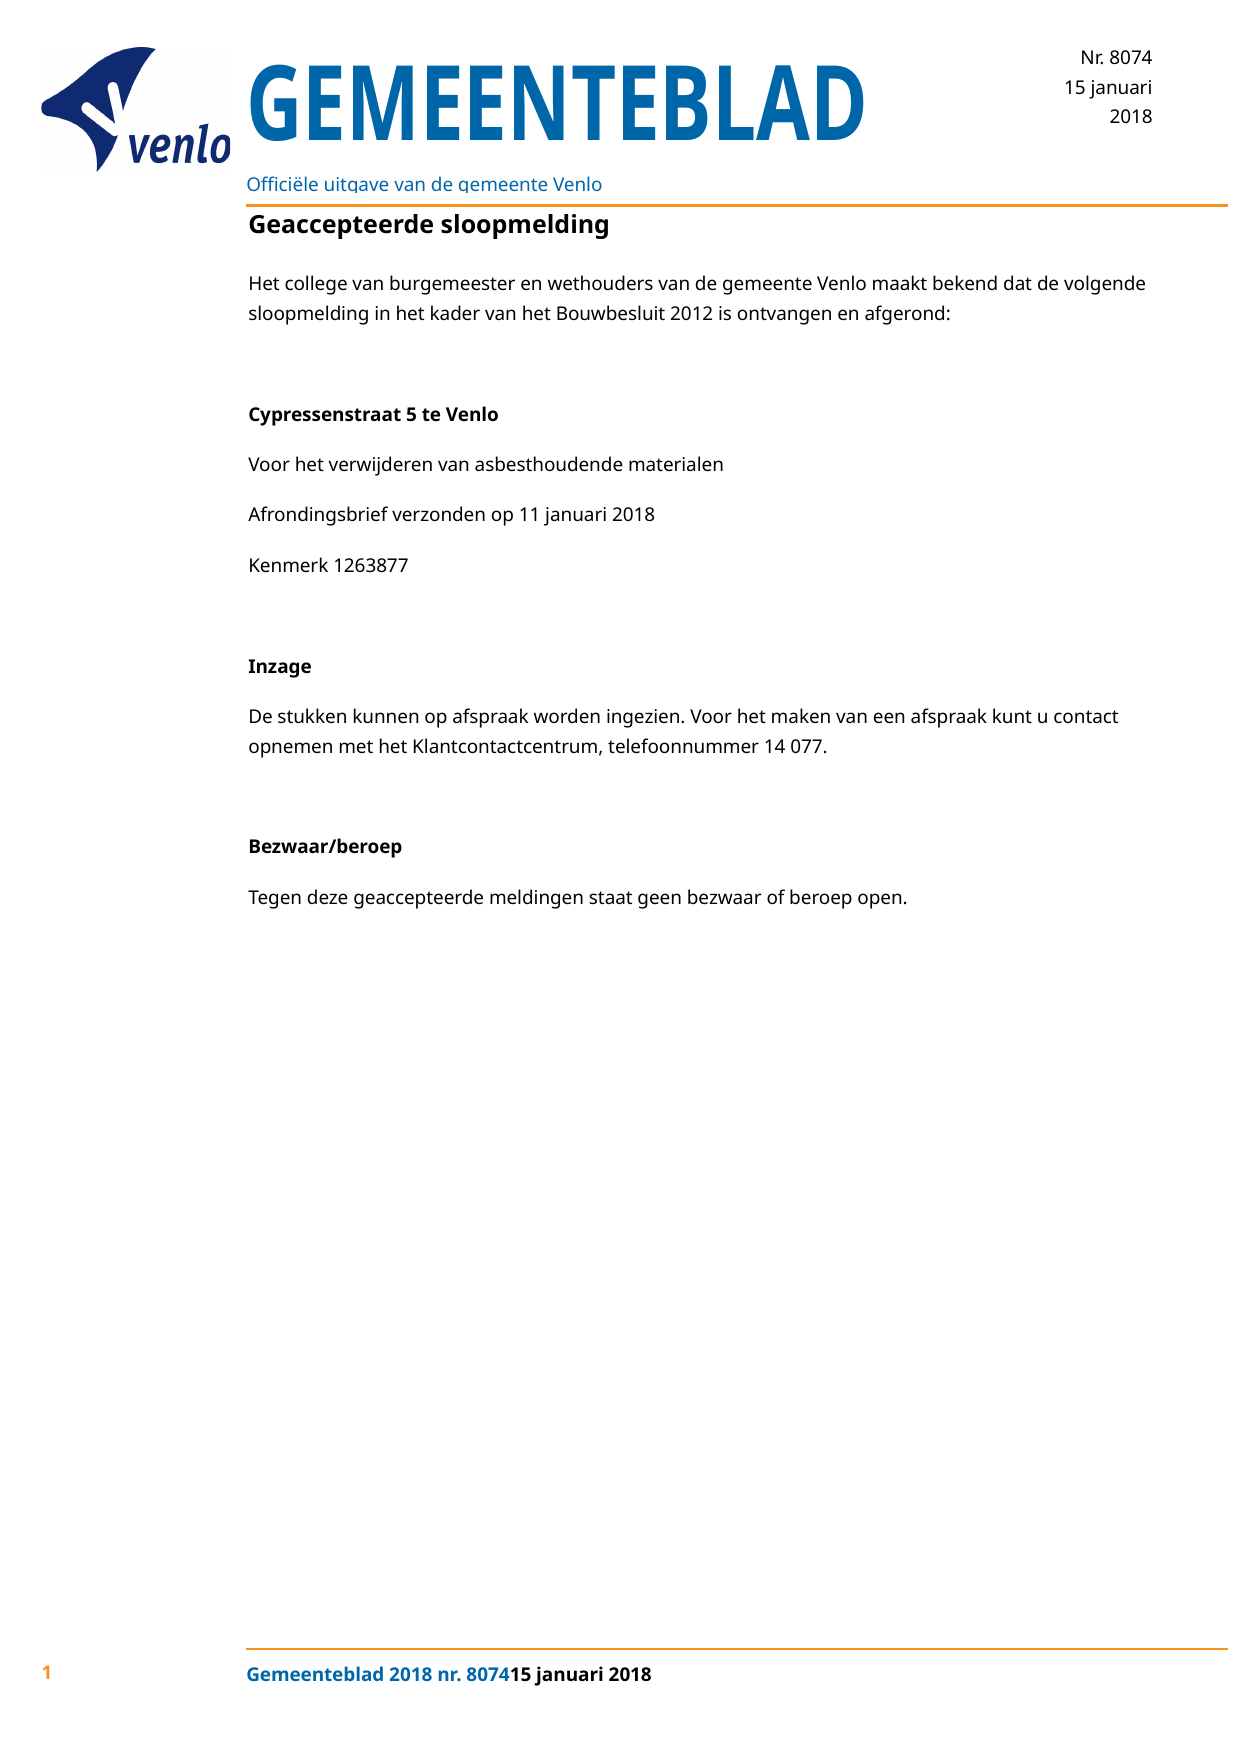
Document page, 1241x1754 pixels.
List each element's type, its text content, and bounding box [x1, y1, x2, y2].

text Afrondingsbrief verzonden op 11 januari 2018 [248, 502, 1152, 527]
text Bezwaar/beroep [248, 834, 1152, 859]
text Kenmerk 1263877 [248, 552, 1152, 578]
text Voor het verwijderen van asbesthoudende materialen [248, 451, 1152, 477]
text Cypressenstraat 5 te Venlo [248, 401, 1152, 426]
text De stukken kunnen op afspraak worden ingezien. Voor het maken van een afspraak kunt u contact opnemen met het Klantcontactcentrum, telefoonnummer 14 077. [248, 703, 1152, 758]
picture [41, 47, 231, 172]
text Tegen deze geaccepteerde meldingen staat geen bezwaar of beroep open. [248, 884, 1152, 910]
text Inzage [248, 653, 1152, 678]
text Het college van burgemeester en wethouders van de gemeente Venlo maakt bekend dat de volgende sloopmelding in het kader van het Bouwbesluit 2012 is ontvangen en afgerond: [248, 270, 1152, 326]
text Geaccepteerde sloopmelding [248, 207, 1152, 241]
